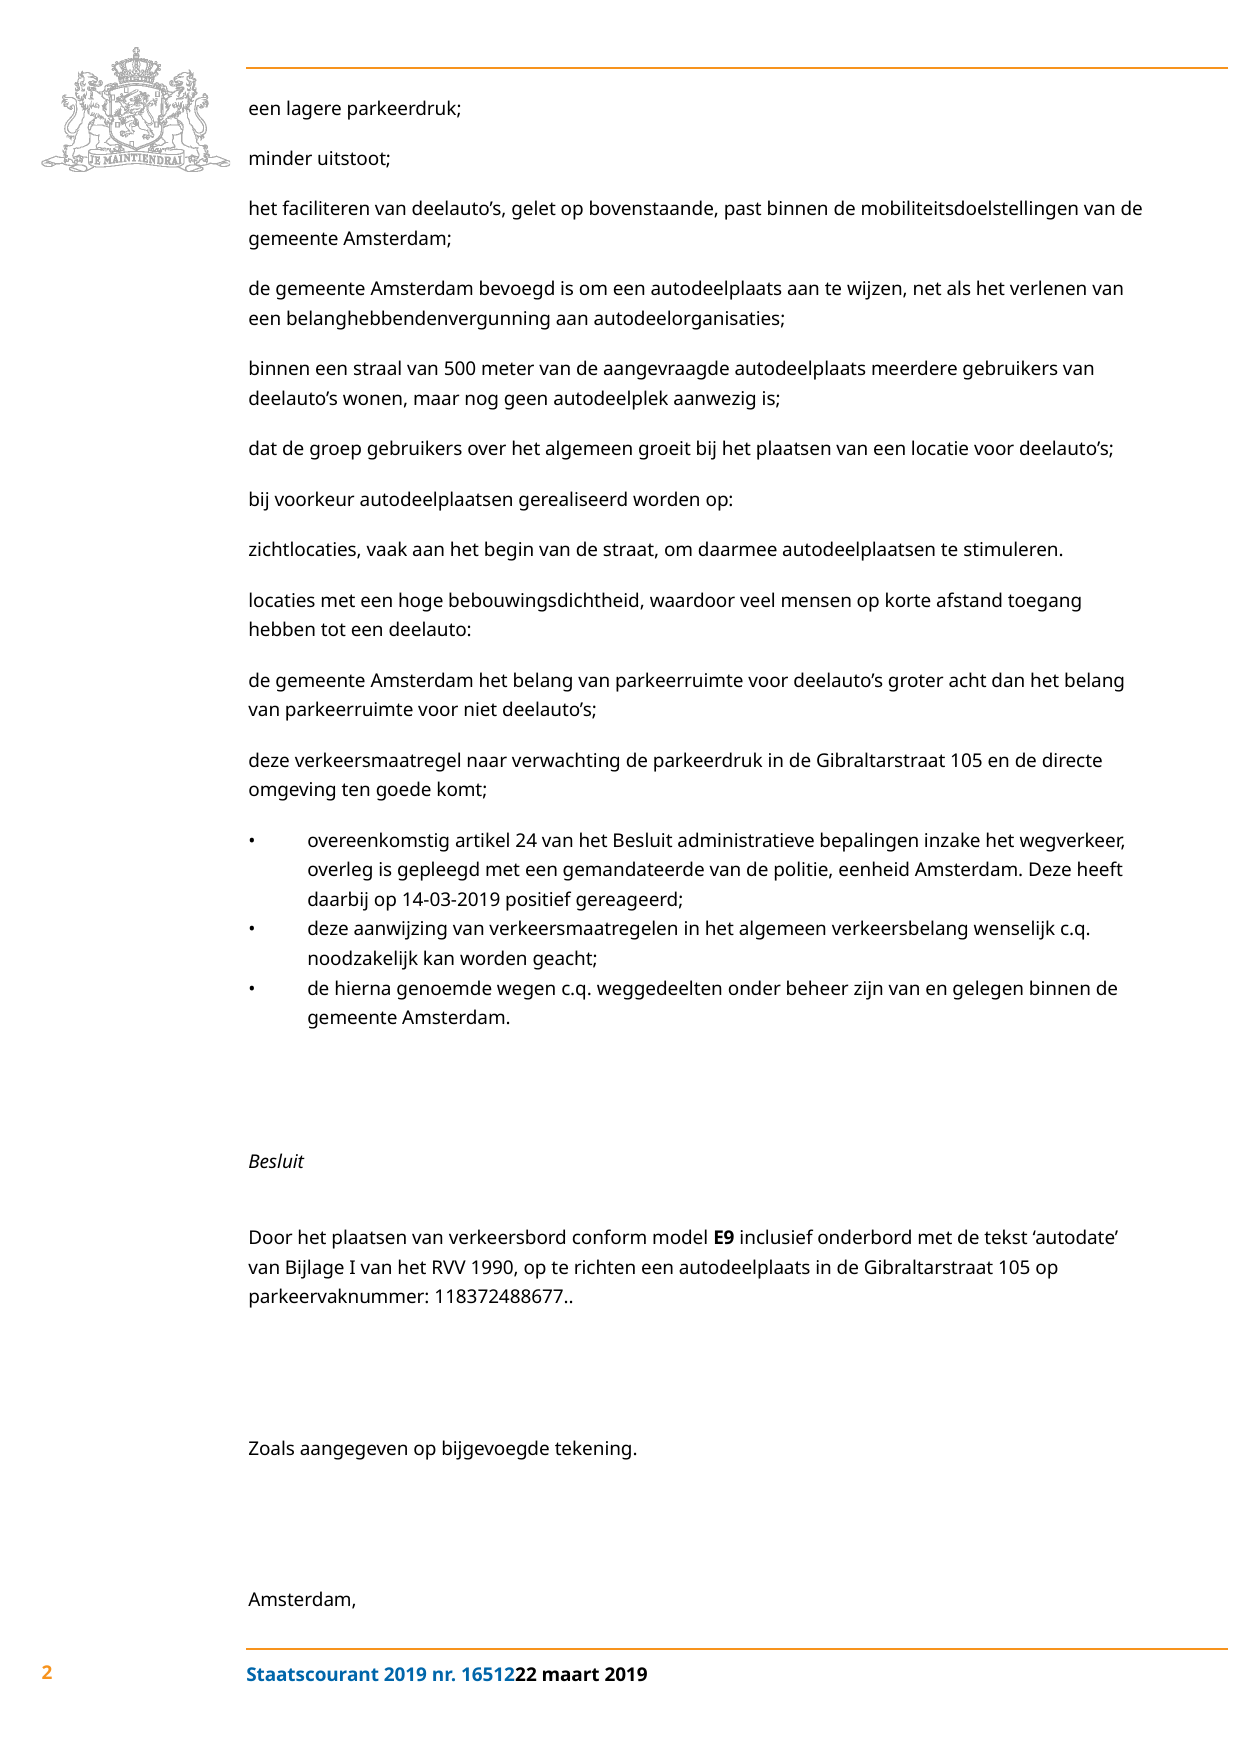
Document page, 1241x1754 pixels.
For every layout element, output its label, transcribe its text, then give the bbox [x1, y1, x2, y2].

text Amsterdam, [248, 1586, 1152, 1612]
text dat de groep gebruikers over het algemeen groeit bij het plaatsen van een locatie voor deelauto’s; [248, 436, 1152, 461]
text locaties met een hoge bebouwingsdichtheid, waardoor veel mensen op korte afstand toegang hebben tot een deelauto: [248, 587, 1152, 642]
text Besluit [248, 1148, 1152, 1174]
text de gemeente Amsterdam het belang van parkeerruimte voor deelauto’s groter acht dan het belang van parkeerruimte voor niet deelauto’s; [248, 667, 1152, 722]
text Zoals aangegeven op bijgevoegde tekening. [248, 1435, 1152, 1461]
picture [41, 47, 231, 172]
text een lagere parkeerdruk; [248, 95, 1152, 121]
text het faciliteren van deelauto’s, gelet op bovenstaande, past binnen de mobiliteitsdoelstellingen van de gemeente Amsterdam; [248, 196, 1152, 251]
text bij voorkeur autodeelplaatsen gerealiseerd worden op: [248, 486, 1152, 512]
text minder uitstoot; [248, 145, 1152, 171]
text deze verkeersmaatregel naar verwachting de parkeerdruk in de Gibraltarstraat 105 en de directe omgeving ten goede komt; [248, 747, 1152, 802]
text zichtlocaties, vaak aan het begin van de straat, om daarmee autodeelplaatsen te stimuleren. [248, 536, 1152, 562]
list deze aanwijzing van verkeersmaatregelen in het algemeen verkeersbelang wenselijk c.q. noodzakelijk kan worden geacht; [248, 916, 1152, 971]
list overeenkomstig artikel 24 van het Besluit administratieve bepalingen inzake het wegverkeer, overleg is gepleegd met een gemandateerde van de politie, eenheid Amsterdam. Deze heeft daarbij op 14-03-2019 positief gereageerd; [248, 827, 1152, 912]
text binnen een straal van 500 meter van de aangevraagde autodeelplaats meerdere gebruikers van deelauto’s wonen, maar nog geen autodeelplek aanwezig is; [248, 356, 1152, 411]
text Door het plaatsen van verkeersbord conform model E9 inclusief onderbord met de tekst ‘autodate’ van Bijlage I van het RVV 1990, op te richten een autodeelplaats in de Gibraltarstraat 105 op parkeervaknummer: 118372488677.. [248, 1224, 1152, 1309]
list de hierna genoemde wegen c.q. weggedeelten onder beheer zijn van en gelegen binnen de gemeente Amsterdam. [248, 975, 1152, 1030]
text de gemeente Amsterdam bevoegd is om een autodeelplaats aan te wijzen, net als het verlenen van een belanghebbendenvergunning aan autodeelorganisaties; [248, 276, 1152, 331]
